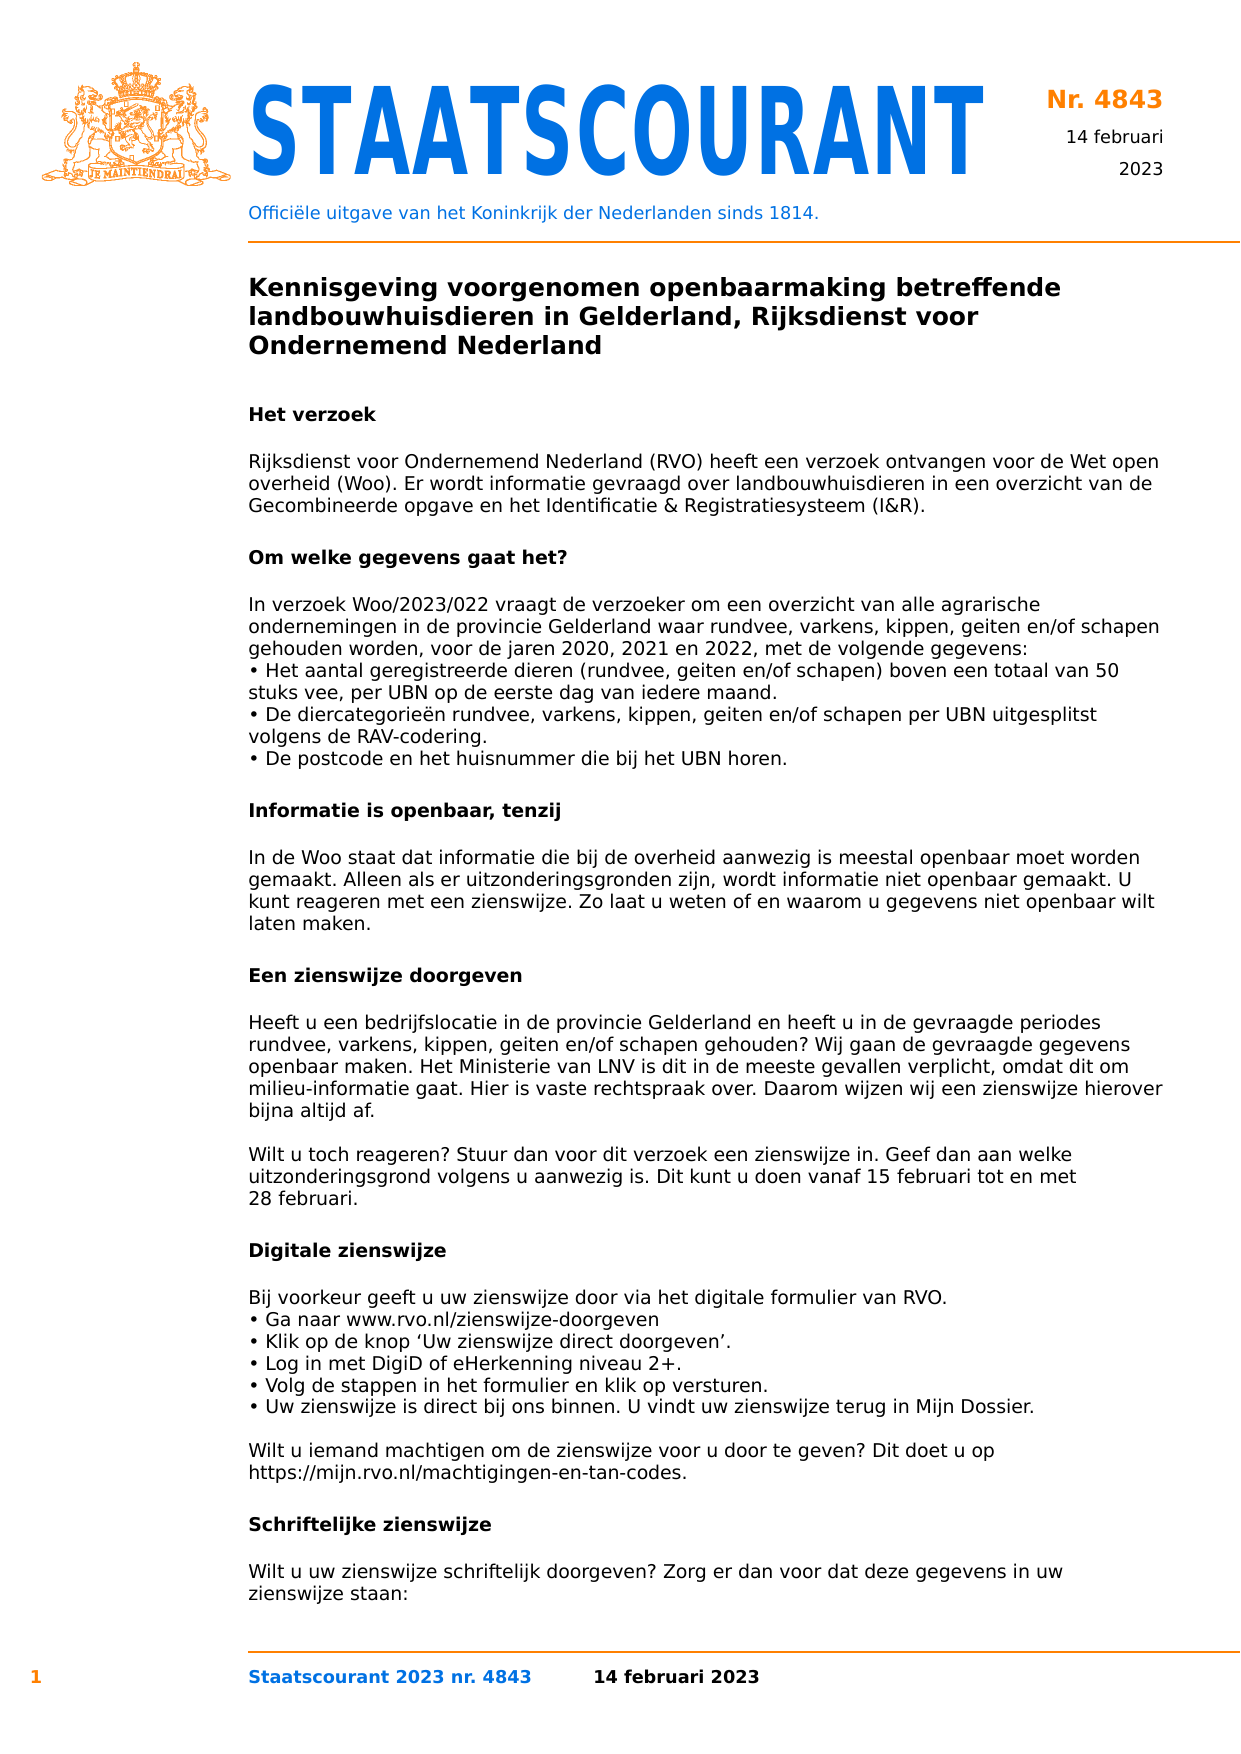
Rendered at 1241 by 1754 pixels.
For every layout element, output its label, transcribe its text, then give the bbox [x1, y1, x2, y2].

text Bij voorkeur geeft u uw zienswijze door via het digitale formulier van RVO. [248, 1287, 1163, 1308]
text Wilt u uw zienswijze schriftelijk doorgeven? Zorg er dan voor dat deze gegevens in uw zienswijze staan: [248, 1561, 1163, 1605]
table_header Nr. 4843 [998, 62, 1240, 121]
subtitle Informatie is openbaar, tenzij [248, 800, 1163, 822]
subtitle Schriftelijke zienswijze [248, 1514, 1163, 1536]
text • Het aantal geregistreerde dieren (rundvee, geiten en/of schapen) boven een totaal van 50 stuks vee, per UBN op de eerste dag van iedere maand. [248, 660, 1163, 704]
subtitle Het verzoek [248, 404, 1163, 426]
subtitle Kennisgeving voorgenomen openbaarmaking betreffende landbouwhuisdieren in Gelderland, Rijksdienst voor Ondernemend Nederland [248, 273, 1163, 361]
picture [41, 62, 231, 186]
table_header STAATSCOURANT [248, 62, 998, 203]
text Heeft u een bedrijfslocatie in de provincie Gelderland en heeft u in de gevraagde periodes rundvee, varkens, kippen, geiten en/of schapen gehouden? Wij gaan de gevraagde gegevens openbaar maken. Het Ministerie van LNV is dit in de meeste gevallen verplicht, omdat dit om milieu-informatie gaat. Hier is vaste rechtspraak over. Daarom wijzen wij een zienswijze hierover bijna altijd af. [248, 1012, 1163, 1122]
text Wilt u toch reageren? Stuur dan voor dit verzoek een zienswijze in. Geef dan aan welke uitzonderingsgrond volgens u aanwezig is. Dit kunt u doen vanaf 15 februari tot en met 28 februari. [248, 1144, 1163, 1209]
text • Uw zienswijze is direct bij ons binnen. U vindt uw zienswijze terug in Mijn Dossier. [248, 1396, 1163, 1418]
text In verzoek Woo/2023/022 vraagt de verzoeker om een overzicht van alle agrarische ondernemingen in de provincie Gelderland waar rundvee, varkens, kippen, geiten en/of schapen gehouden worden, voor de jaren 2020, 2021 en 2022, met de volgende gegevens: [248, 594, 1163, 660]
table_cell 14 februari [998, 121, 1240, 153]
table_cell 2023 [998, 153, 1240, 203]
text • Ga naar www.rvo.nl/zienswijze-doorgeven [248, 1308, 1163, 1331]
text Rijksdienst voor Ondernemend Nederland (RVO) heeft een verzoek ontvangen voor de Wet open overheid (Woo). Er wordt informatie gevraagd over landbouwhuisdieren in een overzicht van de Gecombineerde opgave en het Identificatie & Registratiesysteem (I&R). [248, 451, 1163, 517]
text In de Woo staat dat informatie die bij de overheid aanwezig is meestal openbaar moet worden gemaakt. Alleen als er uitzonderingsgronden zijn, wordt informatie niet openbaar gemaakt. U kunt reageren met een zienswijze. Zo laat u weten of en waarom u gegevens niet openbaar wilt laten maken. [248, 847, 1163, 935]
table_header [25, 62, 248, 241]
subtitle Een zienswijze doorgeven [248, 965, 1163, 987]
text • Klik op de knop ‘Uw zienswijze direct doorgeven’. [248, 1331, 1163, 1352]
text • De diercategorieën rundvee, varkens, kippen, geiten en/of schapen per UBN uitgesplitst volgens de RAV-codering. [248, 704, 1163, 748]
subtitle Digitale zienswijze [248, 1239, 1163, 1262]
text Wilt u iemand machtigen om de zienswijze voor u door te geven? Dit doet u op https://mijn.rvo.nl/machtigingen-en-tan-codes. [248, 1440, 1163, 1484]
subtitle Om welke gegevens gaat het? [248, 547, 1163, 569]
table_cell Officiële uitgave van het Koninkrijk der Nederlanden sinds 1814. [248, 203, 1240, 241]
text • Volg de stappen in het formulier en klik op versturen. [248, 1374, 1163, 1396]
text • De postcode en het huisnummer die bij het UBN horen. [248, 748, 1163, 770]
text • Log in met DigiD of eHerkenning niveau 2+. [248, 1352, 1163, 1374]
